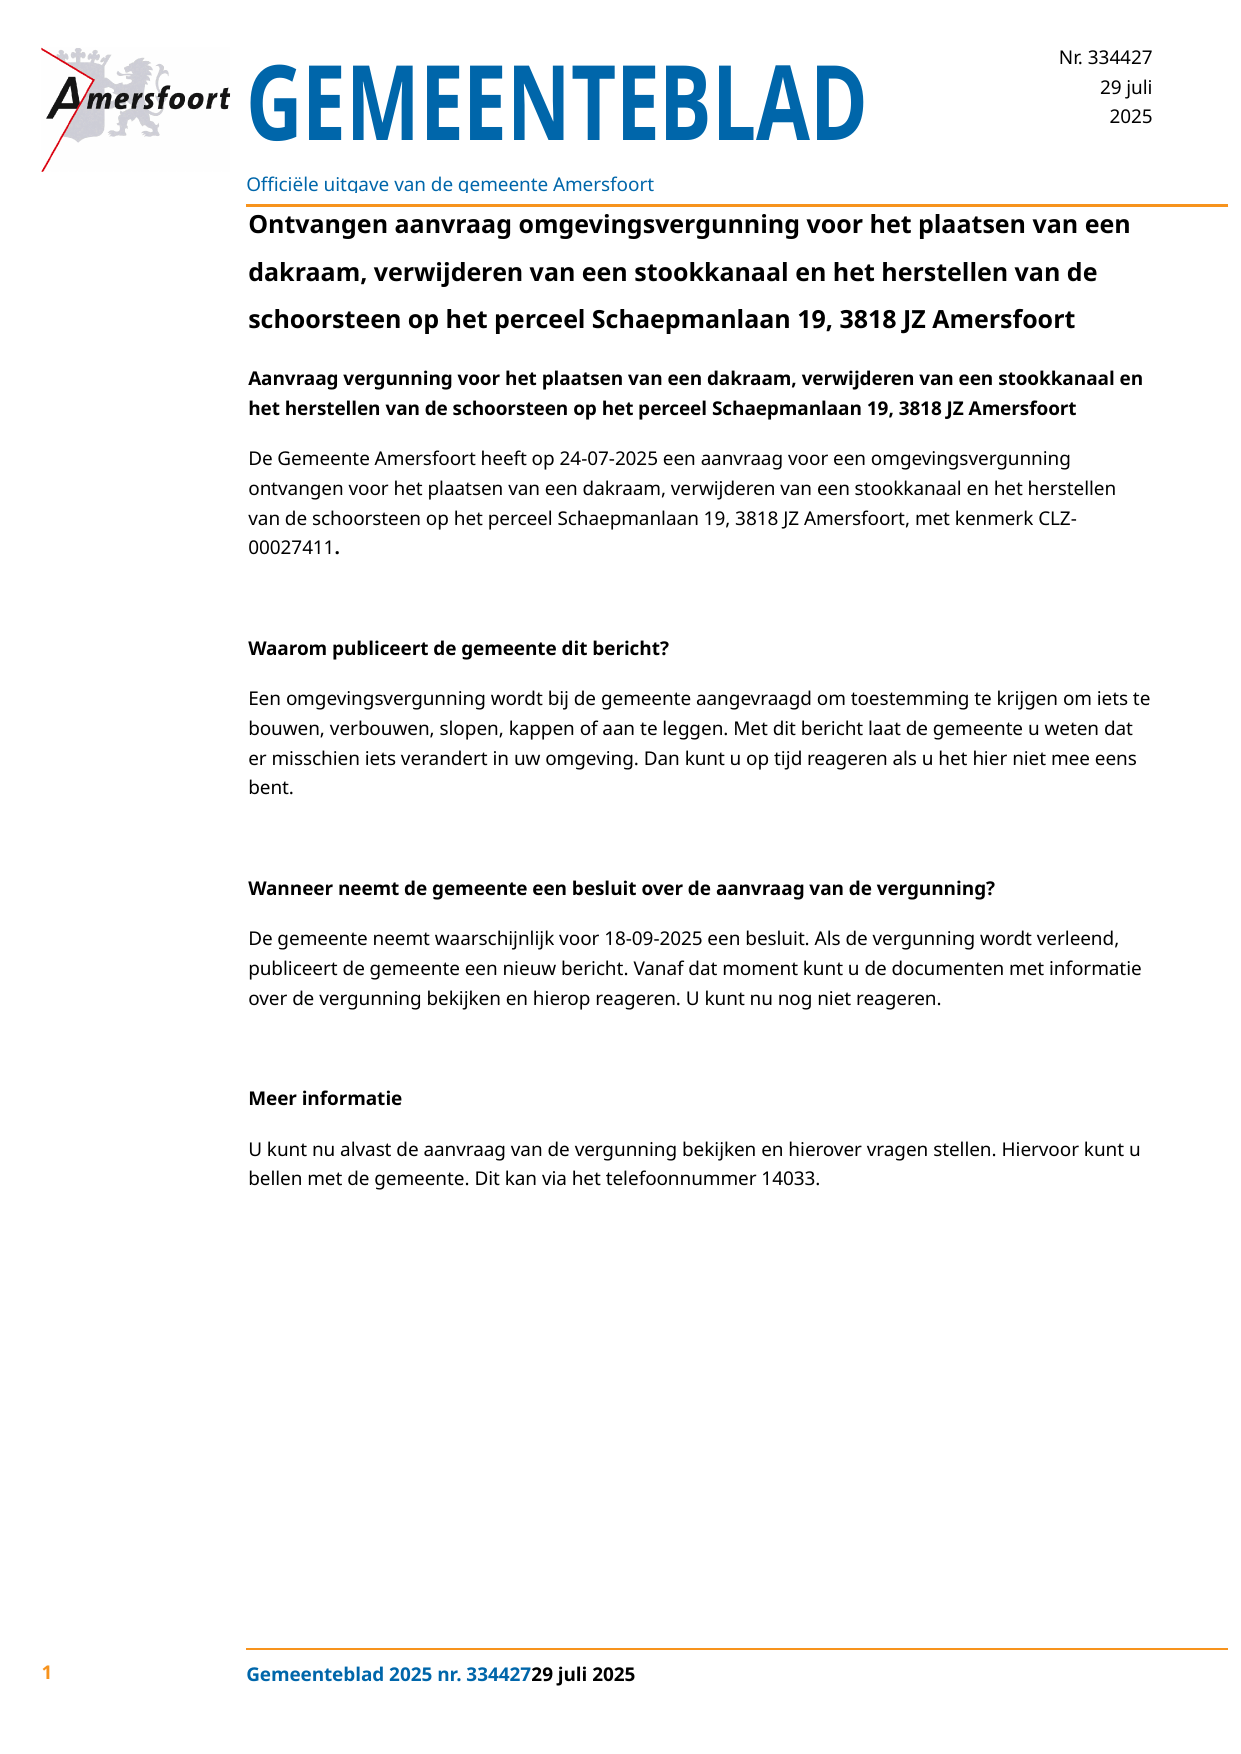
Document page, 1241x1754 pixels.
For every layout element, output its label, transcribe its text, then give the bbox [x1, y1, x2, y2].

text De Gemeente Amersfoort heeft op 24-07-2025 een aanvraag voor een omgevingsvergunning ontvangen voor het plaatsen van een dakraam, verwijderen van een stookkanaal en het herstellen van de schoorsteen op het perceel Schaepmanlaan 19, 3818 JZ Amersfoort, met kenmerk CLZ-00027411. [248, 446, 1152, 560]
text De gemeente neemt waarschijnlijk voor 18-09-2025 een besluit. Als de vergunning wordt verleend, publiceert de gemeente een nieuw bericht. Vanaf dat moment kunt u de documenten met informatie over de vergunning bekijken en hierop reageren. U kunt nu nog niet reageren. [248, 926, 1152, 1010]
text Aanvraag vergunning voor het plaatsen van een dakraam, verwijderen van een stookkanaal en het herstellen van de schoorsteen op het perceel Schaepmanlaan 19, 3818 JZ Amersfoort [248, 366, 1152, 421]
text Wanneer neemt de gemeente een besluit over de aanvraag van de vergunning? [248, 875, 1152, 901]
text Een omgevingsvergunning wordt bij de gemeente aangevraagd om toestemming te krijgen om iets te bouwen, verbouwen, slopen, kappen of aan te leggen. Met dit bericht laat de gemeente u weten dat er misschien iets verandert in uw omgeving. Dan kunt u op tijd reageren als u het hier niet mee eens bent. [248, 686, 1152, 800]
text Waarom publiceert de gemeente dit bericht? [248, 635, 1152, 661]
text U kunt nu alvast de aanvraag van de vergunning bekijken en hierover vragen stellen. Hiervoor kunt u bellen met de gemeente. Dit kan via het telefoonnummer 14033. [248, 1136, 1152, 1191]
picture [41, 47, 231, 172]
text Ontvangen aanvraag omgevingsvergunning voor het plaatsen van een dakraam, verwijderen van een stookkanaal en het herstellen van de schoorsteen op het perceel Schaepmanlaan 19, 3818 JZ Amersfoort [248, 207, 1152, 336]
text Meer informatie [248, 1086, 1152, 1111]
